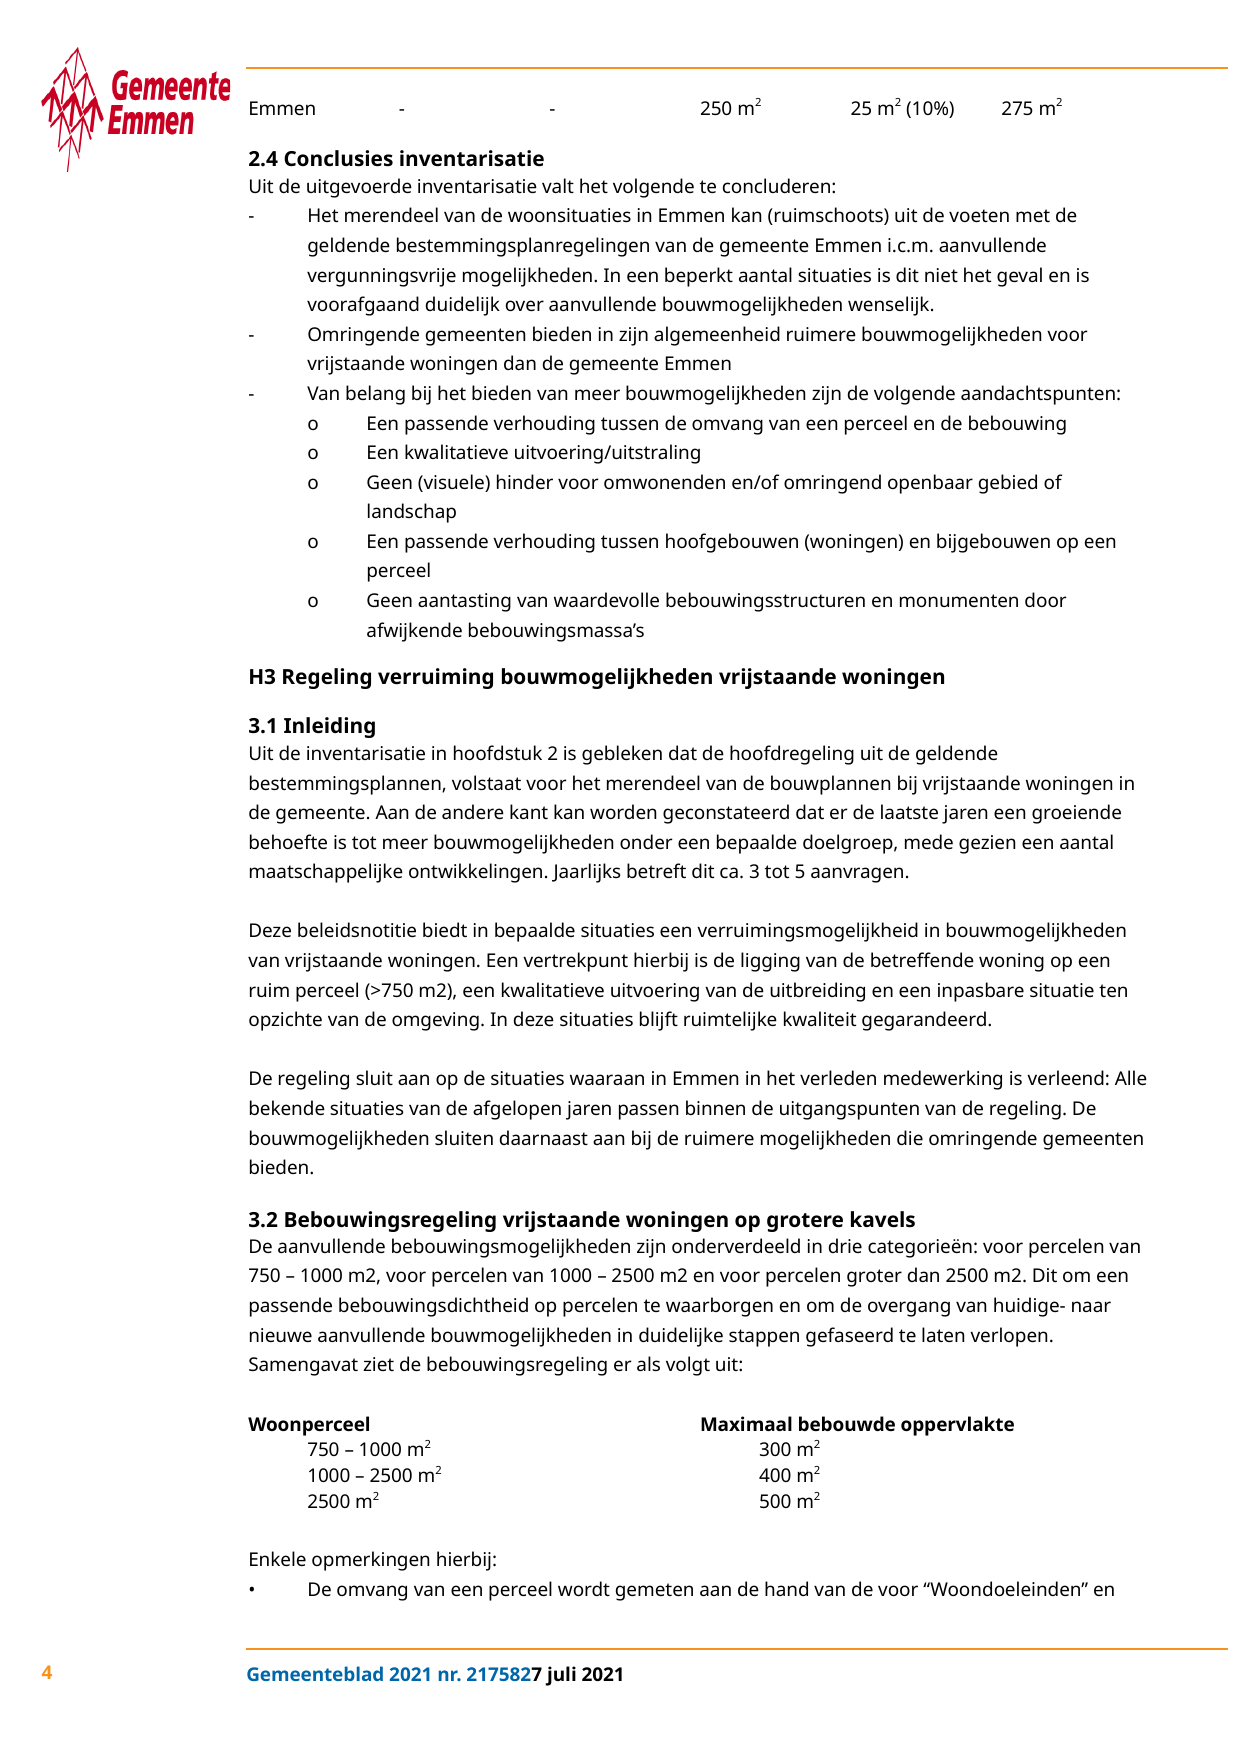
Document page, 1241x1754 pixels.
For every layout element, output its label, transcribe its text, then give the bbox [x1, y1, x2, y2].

list Het merendeel van de woonsituaties in Emmen kan (ruimschoots) uit de voeten met de geldende bestemmingsplanregelingen van de gemeente Emmen i.c.m. aanvullende vergunningsvrije mogelijkheden. In een beperkt aantal situaties is dit niet het geval en is voorafgaand duidelijk over aanvullende bouwmogelijkheden wenselijk. [248, 203, 1152, 317]
table_cell 1000 – 2500 m2 [248, 1462, 700, 1488]
picture [41, 47, 231, 172]
table_cell 275 m2 [1001, 95, 1152, 121]
table_cell - [549, 95, 700, 121]
table_cell Emmen [248, 95, 398, 121]
table_cell 750 – 1000 m2 [248, 1436, 700, 1462]
text De aanvullende bebouwingsmogelijkheden zijn onderverdeeld in drie categorieën: voor percelen van 750 – 1000 m2, voor percelen van 1000 – 2500 m2 en voor percelen groter dan 2500 m2. Dit om een passende bebouwingsdichtheid op percelen te waarborgen en om de overgang van huidige- naar nieuwe aanvullende bouwmogelijkheden in duidelijke stappen gefaseerd te laten verlopen. Samengavat ziet de bebouwingsregeling er als volgt uit: [248, 1233, 1152, 1377]
table_cell 25 m2 (10%) [850, 95, 1001, 121]
list Geen aantasting van waardevolle bebouwingsstructuren en monumenten door afwijkende bebouwingsmassa’s [307, 587, 1152, 642]
text De regeling sluit aan op de situaties waaraan in Emmen in het verleden medewerking is verleend: Alle bekende situaties van de afgelopen jaren passen binnen de uitgangspunten van de regeling. De bouwmogelijkheden sluiten daarnaast aan bij de ruimere mogelijkheden die omringende gemeenten bieden. [248, 1066, 1152, 1180]
table_cell 250 m2 [700, 95, 850, 121]
table_cell - [399, 95, 549, 121]
text Uit de inventarisatie in hoofdstuk 2 is gebleken dat de hoofdregeling uit de geldende bestemmingsplannen, volstaat voor het merendeel van de bouwplannen bij vrijstaande woningen in de gemeente. Aan de andere kant kan worden geconstateerd dat er de laatste jaren een groeiende behoefte is tot meer bouwmogelijkheden onder een bepaalde doelgroep, mede gezien een aantal maatschappelijke ontwikkelingen. Jaarlijks betreft dit ca. 3 tot 5 aanvragen. [248, 740, 1152, 884]
text 3.2 Bebouwingsregeling vrijstaande woningen op grotere kavels [248, 1205, 1152, 1233]
list Een kwalitatieve uitvoering/uitstraling [307, 439, 1152, 465]
table_cell 2500 m2 [248, 1488, 700, 1514]
table_cell 500 m2 [700, 1488, 1152, 1514]
text 3.1 Inleiding [248, 712, 1152, 740]
text Deze beleidsnotitie biedt in bepaalde situaties een verruimingsmogelijkheid in bouwmogelijkheden van vrijstaande woningen. Een vertrekpunt hierbij is de ligging van de betreffende woning op een ruim perceel (>750 m2), een kwalitatieve uitvoering van de uitbreiding en een inpasbare situatie ten opzichte van de omgeving. In deze situaties blijft ruimtelijke kwaliteit gegarandeerd. [248, 918, 1152, 1032]
list Een passende verhouding tussen de omvang van een perceel en de bebouwing [307, 410, 1152, 435]
list Geen (visuele) hinder voor omwonenden en/of omringend openbaar gebied of landschap [307, 469, 1152, 524]
list Omringende gemeenten bieden in zijn algemeenheid ruimere bouwmogelijkheden voor vrijstaande woningen dan de gemeente Emmen [248, 321, 1152, 376]
table_header Maximaal bebouwde oppervlakte [700, 1411, 1152, 1436]
text Uit de uitgevoerde inventarisatie valt het volgende te concluderen: [248, 173, 1152, 199]
text H3 Regeling verruiming bouwmogelijkheden vrijstaande woningen [248, 662, 1152, 691]
list Van belang bij het bieden van meer bouwmogelijkheden zijn de volgende aandachtspunten: [248, 380, 1152, 406]
list De omvang van een perceel wordt gemeten aan de hand van de voor “Woondoeleinden” en [248, 1576, 1152, 1602]
list Een passende verhouding tussen hoofgebouwen (woningen) en bijgebouwen op een perceel [307, 528, 1152, 583]
table_cell 300 m2 [700, 1436, 1152, 1462]
text Enkele opmerkingen hierbij: [248, 1546, 1152, 1572]
table_cell 400 m2 [700, 1462, 1152, 1488]
table_header Woonperceel [248, 1411, 700, 1436]
text 2.4 Conclusies inventarisatie [248, 144, 1152, 173]
